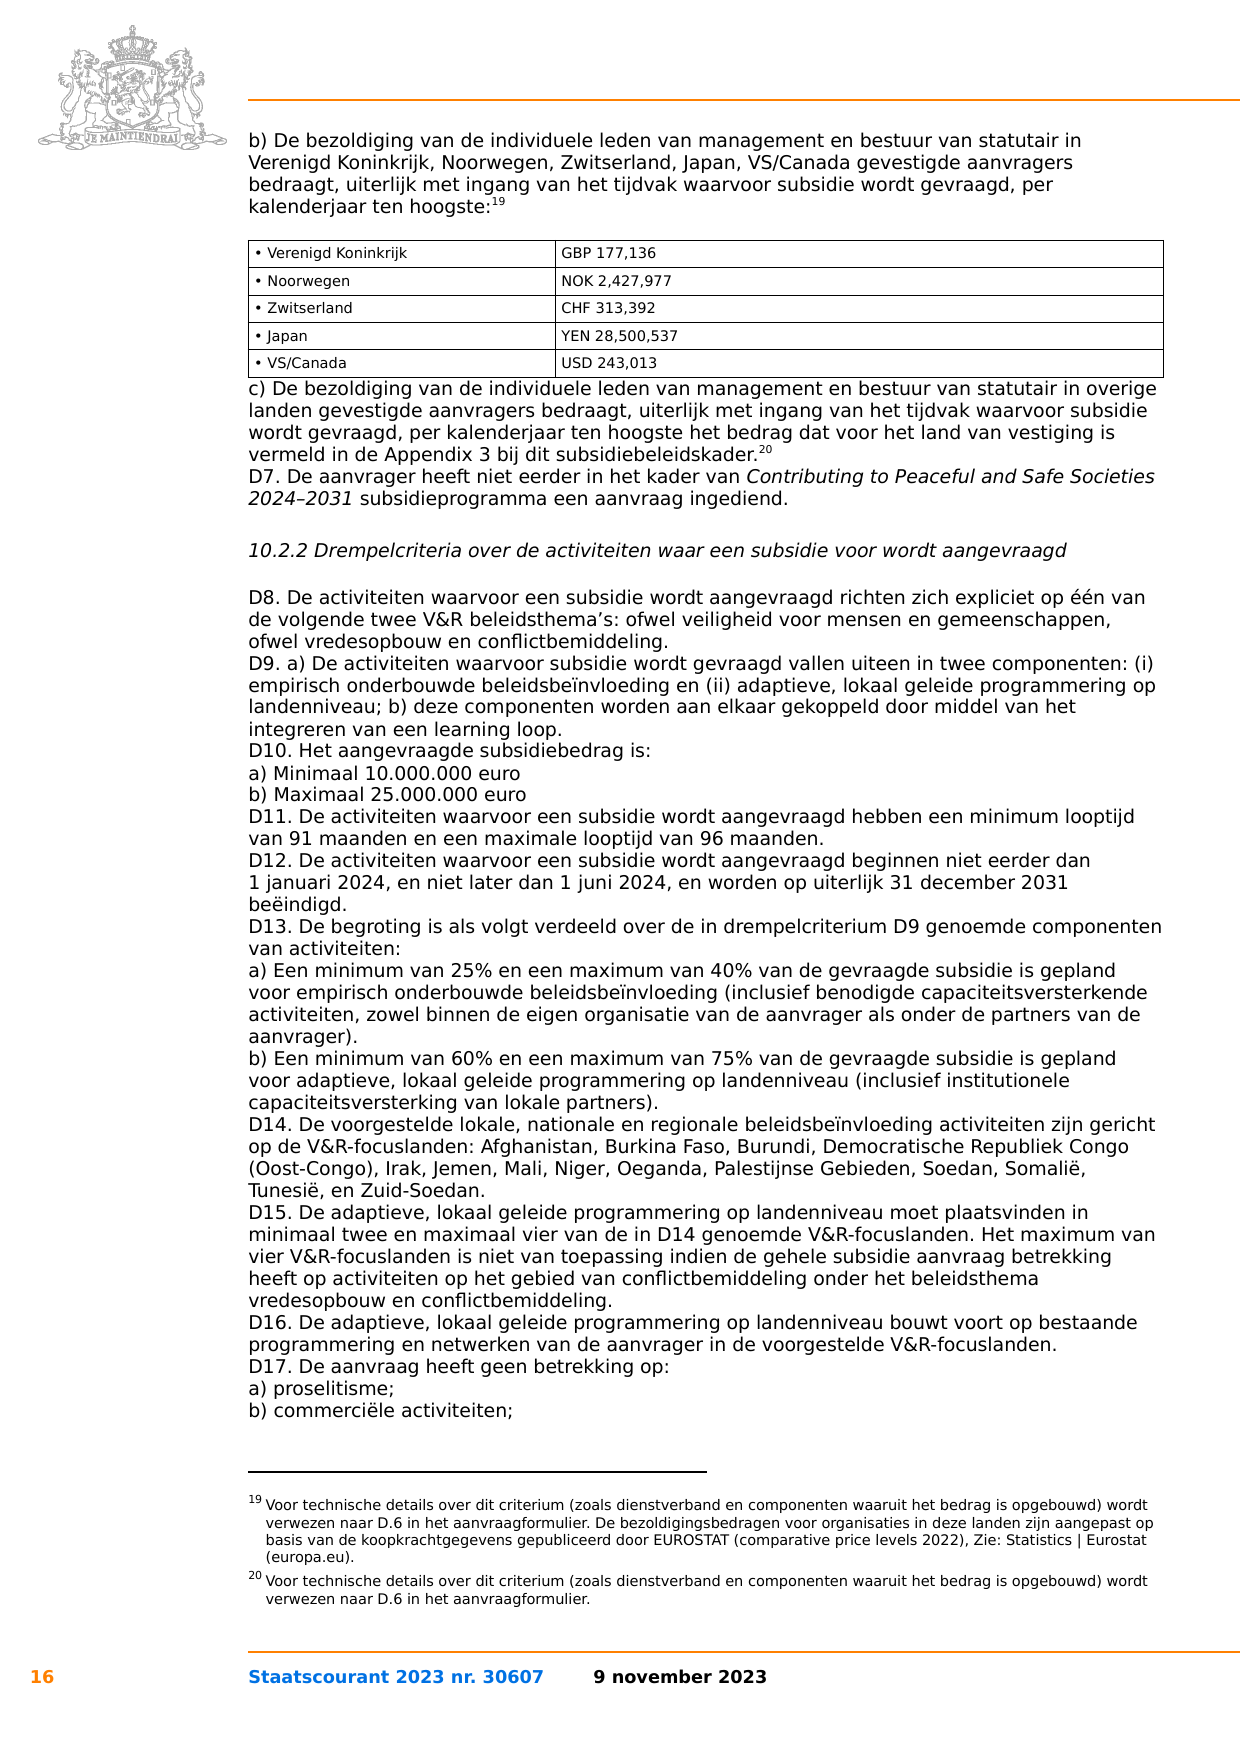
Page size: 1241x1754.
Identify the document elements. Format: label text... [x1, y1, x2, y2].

table_cell • Zwitserland [249, 296, 555, 322]
text b) De bezoldiging van de individuele leden van management en bestuur van statutair in Verenigd Koninkrijk, Noorwegen, Zwitserland, Japan, VS/Canada gevestigde aanvragers bedraagt, uiterlijk met ingang van het tijdvak waarvoor subsidie wordt gevraagd, per kalenderjaar ten hoogste: [248, 130, 1163, 218]
subtitle 10.2.2 Drempelcriteria over de activiteiten waar een subsidie voor wordt aangevraagd [248, 539, 1163, 562]
table_header • Verenigd Koninkrijk [249, 241, 555, 267]
text D8. De activiteiten waarvoor een subsidie wordt aangevraagd richten zich expliciet op één van de volgende twee V&R beleidsthema’s: ofwel veiligheid voor mensen en gemeenschappen, ofwel vredesopbouw en conflictbemiddeling. [248, 587, 1163, 652]
table_cell • Noorwegen [249, 268, 555, 294]
text D16. De adaptieve, lokaal geleide programmering op landenniveau bouwt voort op bestaande programmering en netwerken van de aanvrager in de voorgestelde V&R-focuslanden. [248, 1312, 1163, 1356]
table_cell NOK 2,427,977 [556, 268, 1163, 294]
text D13. De begroting is als volgt verdeeld over de in drempelcriterium D9 genoemde componenten van activiteiten: [248, 916, 1163, 960]
text b) Een minimum van 60% en een maximum van 75% van de gevraagde subsidie is gepland voor adaptieve, lokaal geleide programmering op landenniveau (inclusief institutionele capaciteitsversterking van lokale partners). [248, 1048, 1163, 1114]
table_cell CHF 313,392 [556, 296, 1163, 322]
text a) proselitisme; [248, 1378, 1163, 1400]
text Voor technische details over dit criterium (zoals dienstverband en componenten waaruit het bedrag is opgebouwd) wordt verwezen naar D.6 in het aanvraagformulier. [248, 1569, 1163, 1608]
text D15. De adaptieve, lokaal geleide programmering op landenniveau moet plaatsvinden in minimaal twee en maximaal vier van de in D14 genoemde V&R-focuslanden. Het maximum van vier V&R-focuslanden is niet van toepassing indien de gehele subsidie aanvraag betrekking heeft op activiteiten op het gebied van conflictbemiddeling onder het beleidsthema vredesopbouw en conflictbemiddeling. [248, 1202, 1163, 1312]
text D17. De aanvraag heeft geen betrekking op: [248, 1356, 1163, 1378]
text D7. De aanvrager heeft niet eerder in het kader van Contributing to Peaceful and Safe Societies 2024–2031 subsidieprogramma een aanvraag ingediend. [248, 466, 1163, 509]
picture [38, 25, 227, 150]
text b) Maximaal 25.000.000 euro [248, 784, 1163, 806]
table_cell USD 243,013 [556, 350, 1163, 377]
text D9. a) De activiteiten waarvoor subsidie wordt gevraagd vallen uiteen in twee componenten: (i) empirisch onderbouwde beleidsbeïnvloeding en (ii) adaptieve, lokaal geleide programmering op landenniveau; b) deze componenten worden aan elkaar gekoppeld door middel van het integreren van een learning loop. [248, 652, 1163, 740]
text D12. De activiteiten waarvoor een subsidie wordt aangevraagd beginnen niet eerder dan 1 januari 2024, en niet later dan 1 juni 2024, en worden op uiterlijk 31 december 2031 beëindigd. [248, 850, 1163, 916]
text D11. De activiteiten waarvoor een subsidie wordt aangevraagd hebben een minimum looptijd van 91 maanden en een maximale looptijd van 96 maanden. [248, 806, 1163, 850]
table_cell • Japan [249, 323, 555, 349]
text Voor technische details over dit criterium (zoals dienstverband en componenten waaruit het bedrag is opgebouwd) wordt verwezen naar D.6 in het aanvraagformulier. De bezoldigingsbedragen voor organisaties in deze landen zijn aangepast op basis van de koopkrachtgegevens gepubliceerd door EUROSTAT (comparative price levels 2022), Zie: Statistics | Eurostat (europa.eu). [248, 1493, 1163, 1566]
table_cell • VS/Canada [249, 350, 555, 377]
text D10. Het aangevraagde subsidiebedrag is: [248, 740, 1163, 762]
text a) Een minimum van 25% en een maximum van 40% van de gevraagde subsidie is gepland voor empirisch onderbouwde beleidsbeïnvloeding (inclusief benodigde capaciteitsversterkende activiteiten, zowel binnen de eigen organisatie van de aanvrager als onder de partners van de aanvrager). [248, 960, 1163, 1048]
text D14. De voorgestelde lokale, nationale en regionale beleidsbeïnvloeding activiteiten zijn gericht op de V&R-focuslanden: Afghanistan, Burkina Faso, Burundi, Democratische Republiek Congo (Oost-Congo), Irak, Jemen, Mali, Niger, Oeganda, Palestijnse Gebieden, Soedan, Somalië, Tunesië, en Zuid-Soedan. [248, 1114, 1163, 1202]
text c) De bezoldiging van de individuele leden van management en bestuur van statutair in overige landen gevestigde aanvragers bedraagt, uiterlijk met ingang van het tijdvak waarvoor subsidie wordt gevraagd, per kalenderjaar ten hoogste het bedrag dat voor het land van vestiging is vermeld in de Appendix 3 bij dit subsidiebeleidskader. [248, 378, 1163, 466]
text a) Minimaal 10.000.000 euro [248, 762, 1163, 784]
text b) commerciële activiteiten; [248, 1400, 1163, 1422]
table_header GBP 177,136 [556, 241, 1163, 267]
table_cell YEN 28,500,537 [556, 323, 1163, 349]
